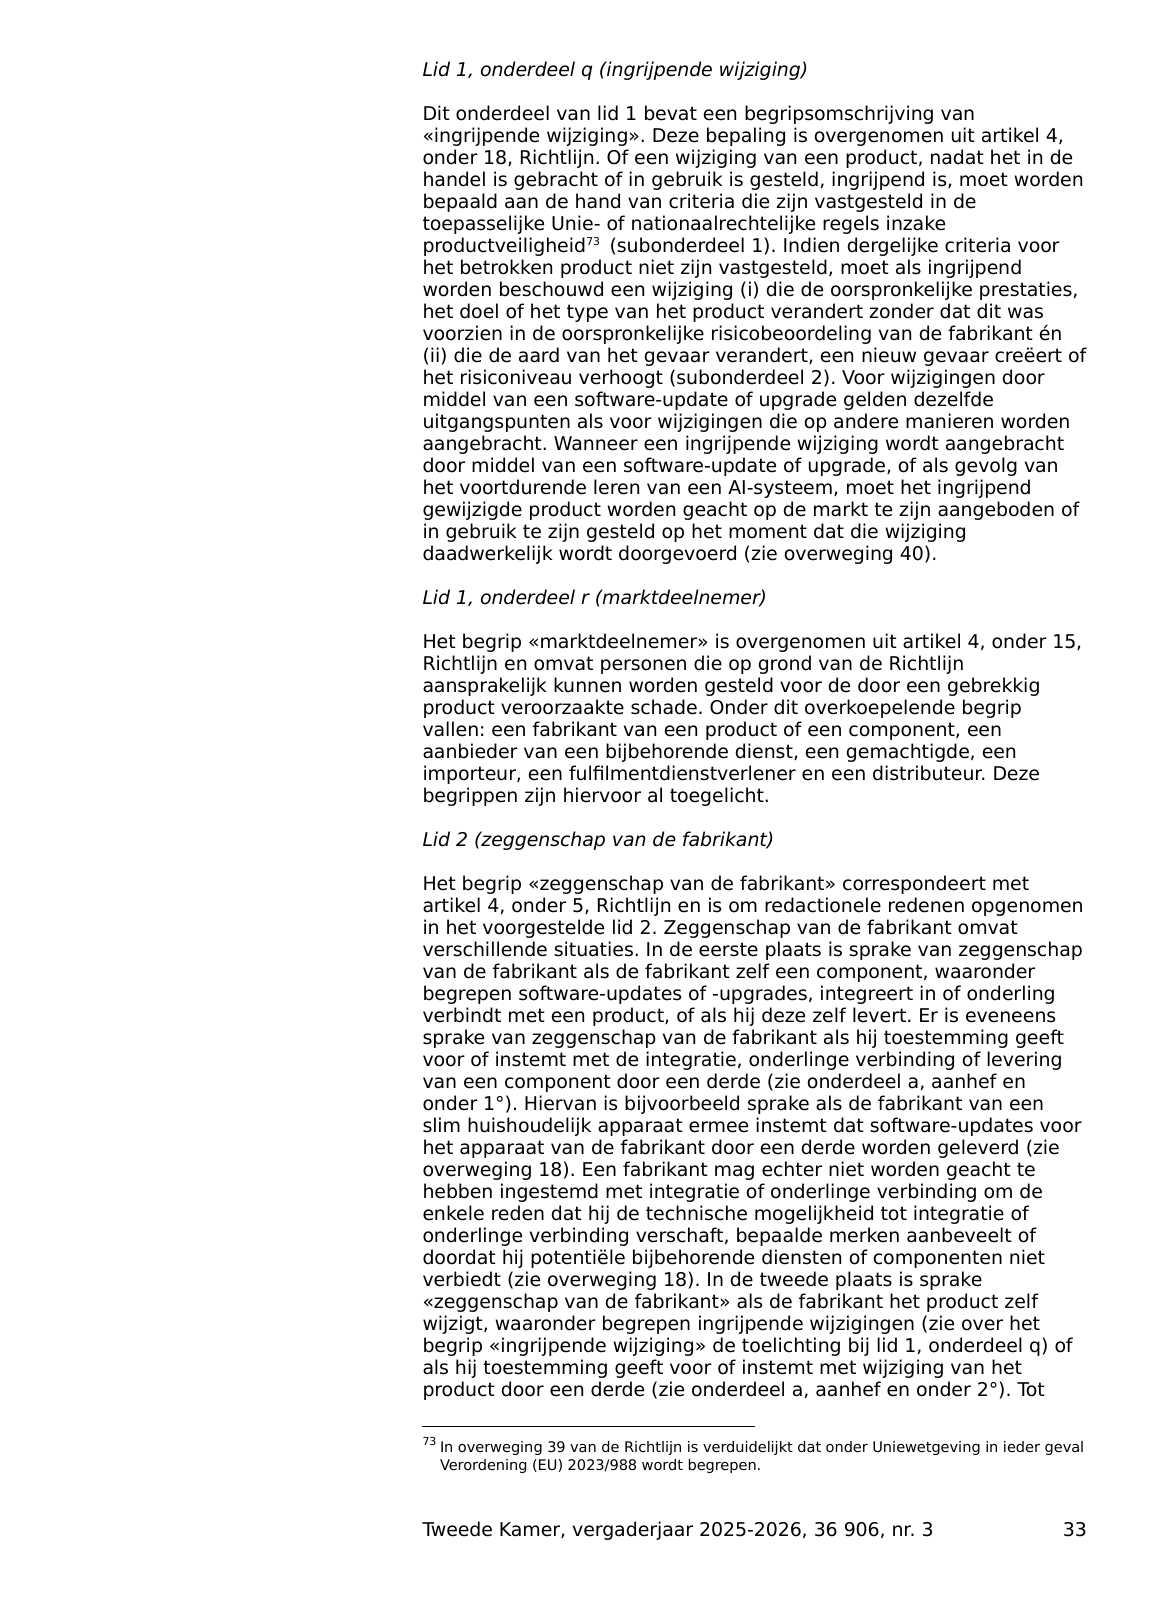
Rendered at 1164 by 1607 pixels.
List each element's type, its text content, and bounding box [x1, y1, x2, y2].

text Het begrip «marktdeelnemer» is overgenomen uit artikel 4, onder 15, Richtlijn en omvat personen die op grond van de Richtlijn aansprakelijk kunnen worden gesteld voor de door een gebrekkig product veroorzaakte schade. Onder dit overkoepelende begrip vallen: een fabrikant van een product of een component, een aanbieder van een bijbehorende dienst, een gemachtigde, een importeur, een fulfilmentdienstverlener en een distributeur. Deze begrippen zijn hiervoor al toegelicht. [422, 631, 1087, 807]
subtitle Lid 1, onderdeel r (marktdeelnemer) [422, 587, 1087, 609]
subtitle Lid 2 (zeggenschap van de fabrikant) [422, 829, 1087, 851]
text Het begrip «zeggenschap van de fabrikant» correspondeert met artikel 4, onder 5, Richtlijn en is om redactionele redenen opgenomen in het voorgestelde lid 2. Zeggenschap van de fabrikant omvat verschillende situaties. In de eerste plaats is sprake van zeggenschap van de fabrikant als de fabrikant zelf een component, waaronder begrepen software-updates of -upgrades, integreert in of onderling verbindt met een product, of als hij deze zelf levert. Er is eveneens sprake van zeggenschap van de fabrikant als hij toestemming geeft voor of instemt met de integratie, onderlinge verbinding of levering van een component door een derde (zie onderdeel a, aanhef en onder 1°). Hiervan is bijvoorbeeld sprake als de fabrikant van een slim huishoudelijk apparaat ermee instemt dat software-updates voor het apparaat van de fabrikant door een derde worden geleverd (zie overweging 18). Een fabrikant mag echter niet worden geacht te hebben ingestemd met integratie of onderlinge verbinding om de enkele reden dat hij de technische mogelijkheid tot integratie of onderlinge verbinding verschaft, bepaalde merken aanbeveelt of doordat hij potentiële bijbehorende diensten of componenten niet verbiedt (zie overweging 18). In de tweede plaats is sprake «zeggenschap van de fabrikant» als de fabrikant het product zelf wijzigt, waaronder begrepen ingrijpende wijzigingen (zie over het begrip «ingrijpende wijziging» de toelichting bij lid 1, onderdeel q) of als hij toestemming geeft voor of instemt met wijziging van het product door een derde (zie onderdeel a, aanhef en onder 2°). Tot [422, 873, 1087, 1401]
text In overweging 39 van de Richtlijn is verduidelijkt dat onder Uniewetgeving in ieder geval Verordening (EU) 2023/988 wordt begrepen. [422, 1435, 1087, 1474]
subtitle Lid 1, onderdeel q (ingrijpende wijziging) [422, 59, 1087, 81]
text Dit onderdeel van lid 1 bevat een begripsomschrijving van «ingrijpende wijziging». Deze bepaling is overgenomen uit artikel 4, onder 18, Richtlijn. Of een wijziging van een product, nadat het in de handel is gebracht of in gebruik is gesteld, ingrijpend is, moet worden bepaald aan de hand van criteria die zijn vastgesteld in de toepasselijke Unie- of nationaalrechtelijke regels inzake productveiligheid (subonderdeel 1). Indien dergelijke criteria voor het betrokken product niet zijn vastgesteld, moet als ingrijpend worden beschouwd een wijziging (i) die de oorspronkelijke prestaties, het doel of het type van het product verandert zonder dat dit was voorzien in de oorspronkelijke risicobeoordeling van de fabrikant én (ii) die de aard van het gevaar verandert, een nieuw gevaar creëert of het risiconiveau verhoogt (subonderdeel 2). Voor wijzigingen door middel van een software-update of upgrade gelden dezelfde uitgangspunten als voor wijzigingen die op andere manieren worden aangebracht. Wanneer een ingrijpende wijziging wordt aangebracht door middel van een software-update of upgrade, of als gevolg van het voortdurende leren van een AI-systeem, moet het ingrijpend gewijzigde product worden geacht op de markt te zijn aangeboden of in gebruik te zijn gesteld op het moment dat die wijziging daadwerkelijk wordt doorgevoerd (zie overweging 40). [422, 103, 1087, 565]
